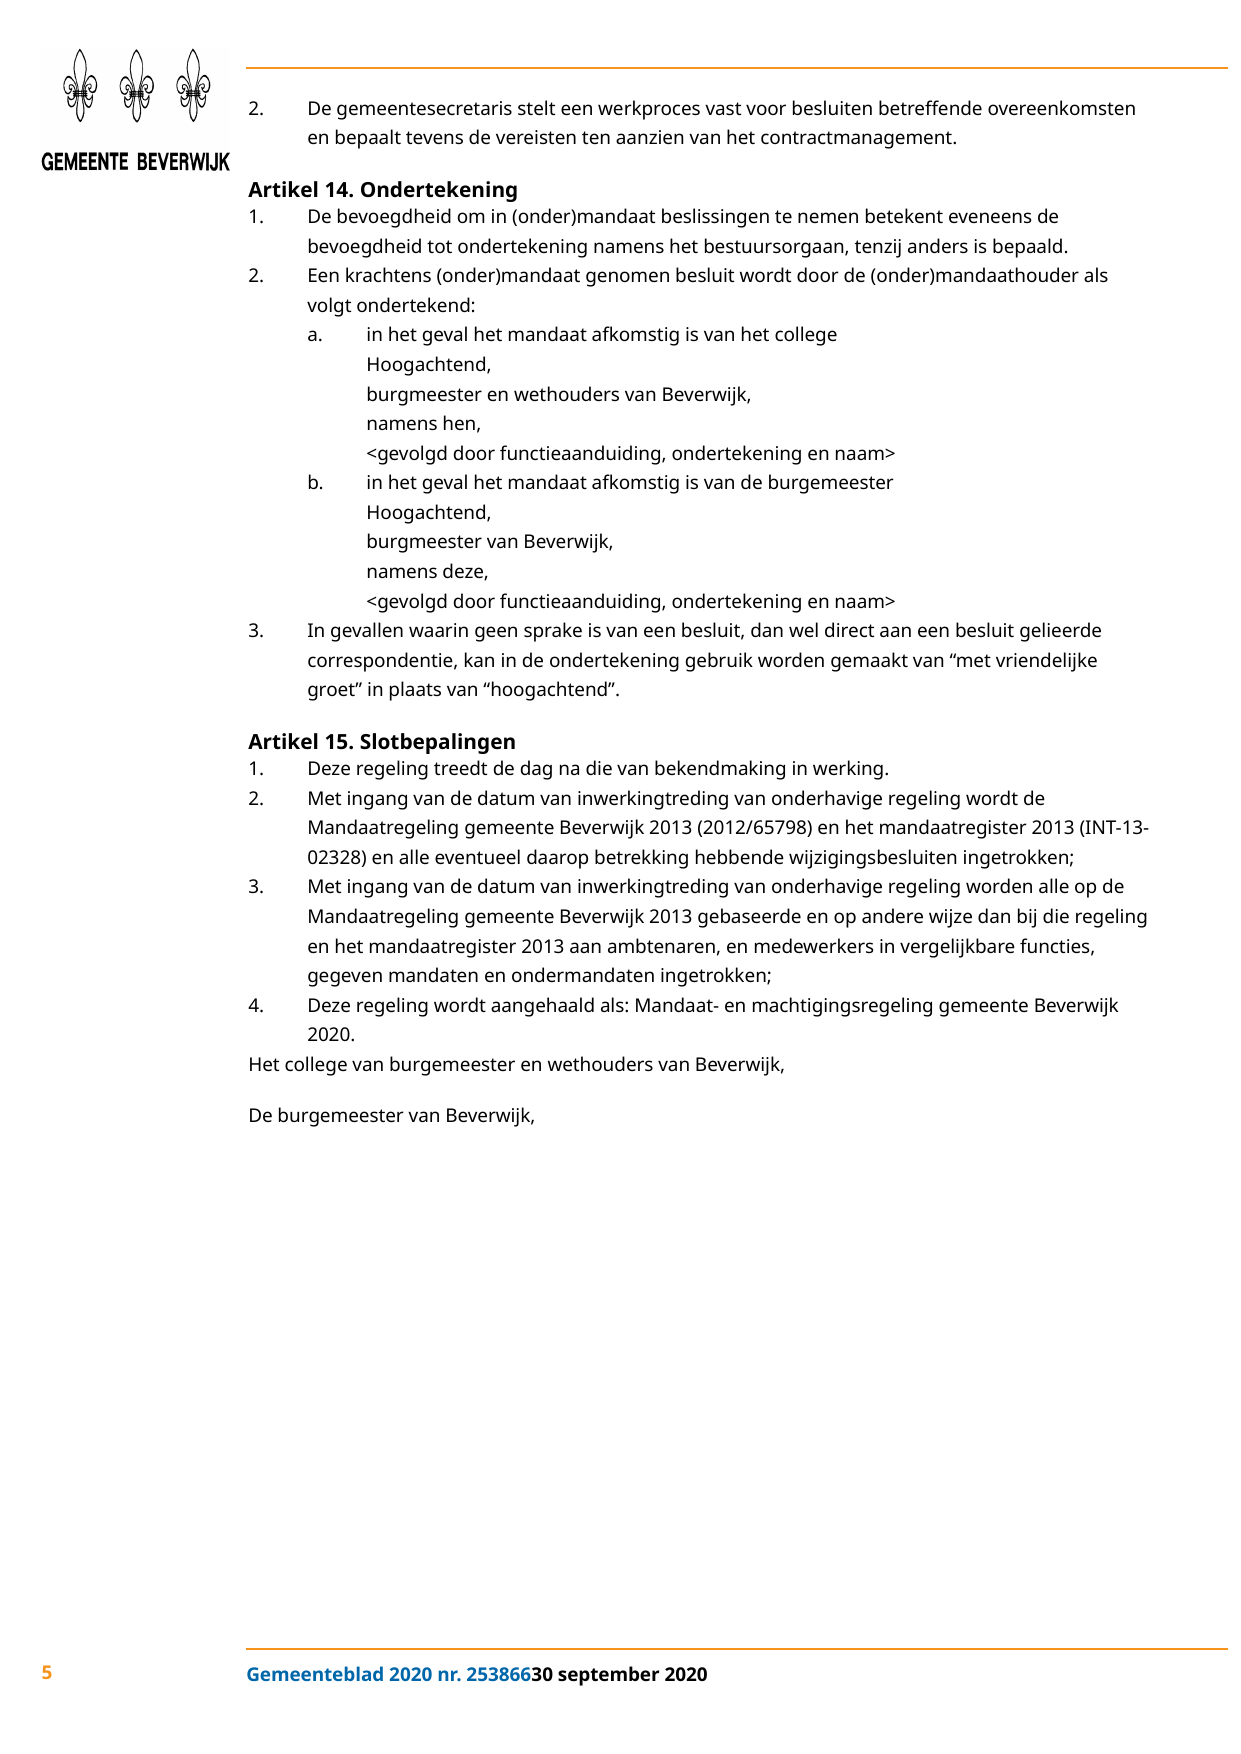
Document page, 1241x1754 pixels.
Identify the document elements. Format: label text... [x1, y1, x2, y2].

list Een krachtens (onder)mandaat genomen besluit wordt door de (onder)mandaathouder als volgt ondertekend: [248, 262, 1152, 318]
list namens hen, [307, 410, 1152, 436]
list burgmeester en wethouders van Beverwijk, [307, 381, 1152, 406]
text Het college van burgemeester en wethouders van Beverwijk, [248, 1051, 1152, 1077]
list Deze regeling treedt de dag na die van bekendmaking in werking. [248, 755, 1152, 781]
text Artikel 14. Ondertekening [248, 175, 1152, 203]
text Artikel 15. Slotbepalingen [248, 727, 1152, 755]
text De burgemeester van Beverwijk, [248, 1103, 1152, 1128]
list Met ingang van de datum van inwerkingtreding van onderhavige regeling worden alle op de Mandaatregeling gemeente Beverwijk 2013 gebaseerde en op andere wijze dan bij die regeling en het mandaatregister 2013 aan ambtenaren, en medewerkers in vergelijkbare functies, gegeven mandaten en ondermandaten ingetrokken; [248, 874, 1152, 988]
list Deze regeling wordt aangehaald als: Mandaat- en machtigingsregeling gemeente Beverwijk 2020. [248, 992, 1152, 1047]
list De bevoegdheid om in (onder)mandaat beslissingen te nemen betekent eveneens de bevoegdheid tot ondertekening namens het bestuursorgaan, tenzij anders is bepaald. [248, 203, 1152, 258]
list In gevallen waarin geen sprake is van een besluit, dan wel direct aan een besluit gelieerde correspondentie, kan in de ondertekening gebruik worden gemaakt van “met vriendelijke groet” in plaats van “hoogachtend”. [248, 617, 1152, 702]
list <gevolgd door functieaanduiding, ondertekening en naam> [307, 588, 1152, 613]
list burgmeester van Beverwijk, [307, 529, 1152, 554]
list Hoogachtend, [307, 499, 1152, 525]
picture [41, 47, 231, 172]
list Hoogachtend, [307, 351, 1152, 377]
list namens deze, [307, 558, 1152, 584]
list Met ingang van de datum van inwerkingtreding van onderhavige regeling wordt de Mandaatregeling gemeente Beverwijk 2013 (2012/65798) en het mandaatregister 2013 (INT-13-02328) en alle eventueel daarop betrekking hebbende wijzigingsbesluiten ingetrokken; [248, 785, 1152, 870]
list <gevolgd door functieaanduiding, ondertekening en naam> [307, 440, 1152, 466]
list in het geval het mandaat afkomstig is van het college [307, 322, 1152, 347]
list De gemeentesecretaris stelt een werkproces vast voor besluiten betreffende overeenkomsten en bepaalt tevens de vereisten ten aanzien van het contractmanagement. [248, 95, 1152, 150]
list in het geval het mandaat afkomstig is van de burgemeester [307, 469, 1152, 495]
